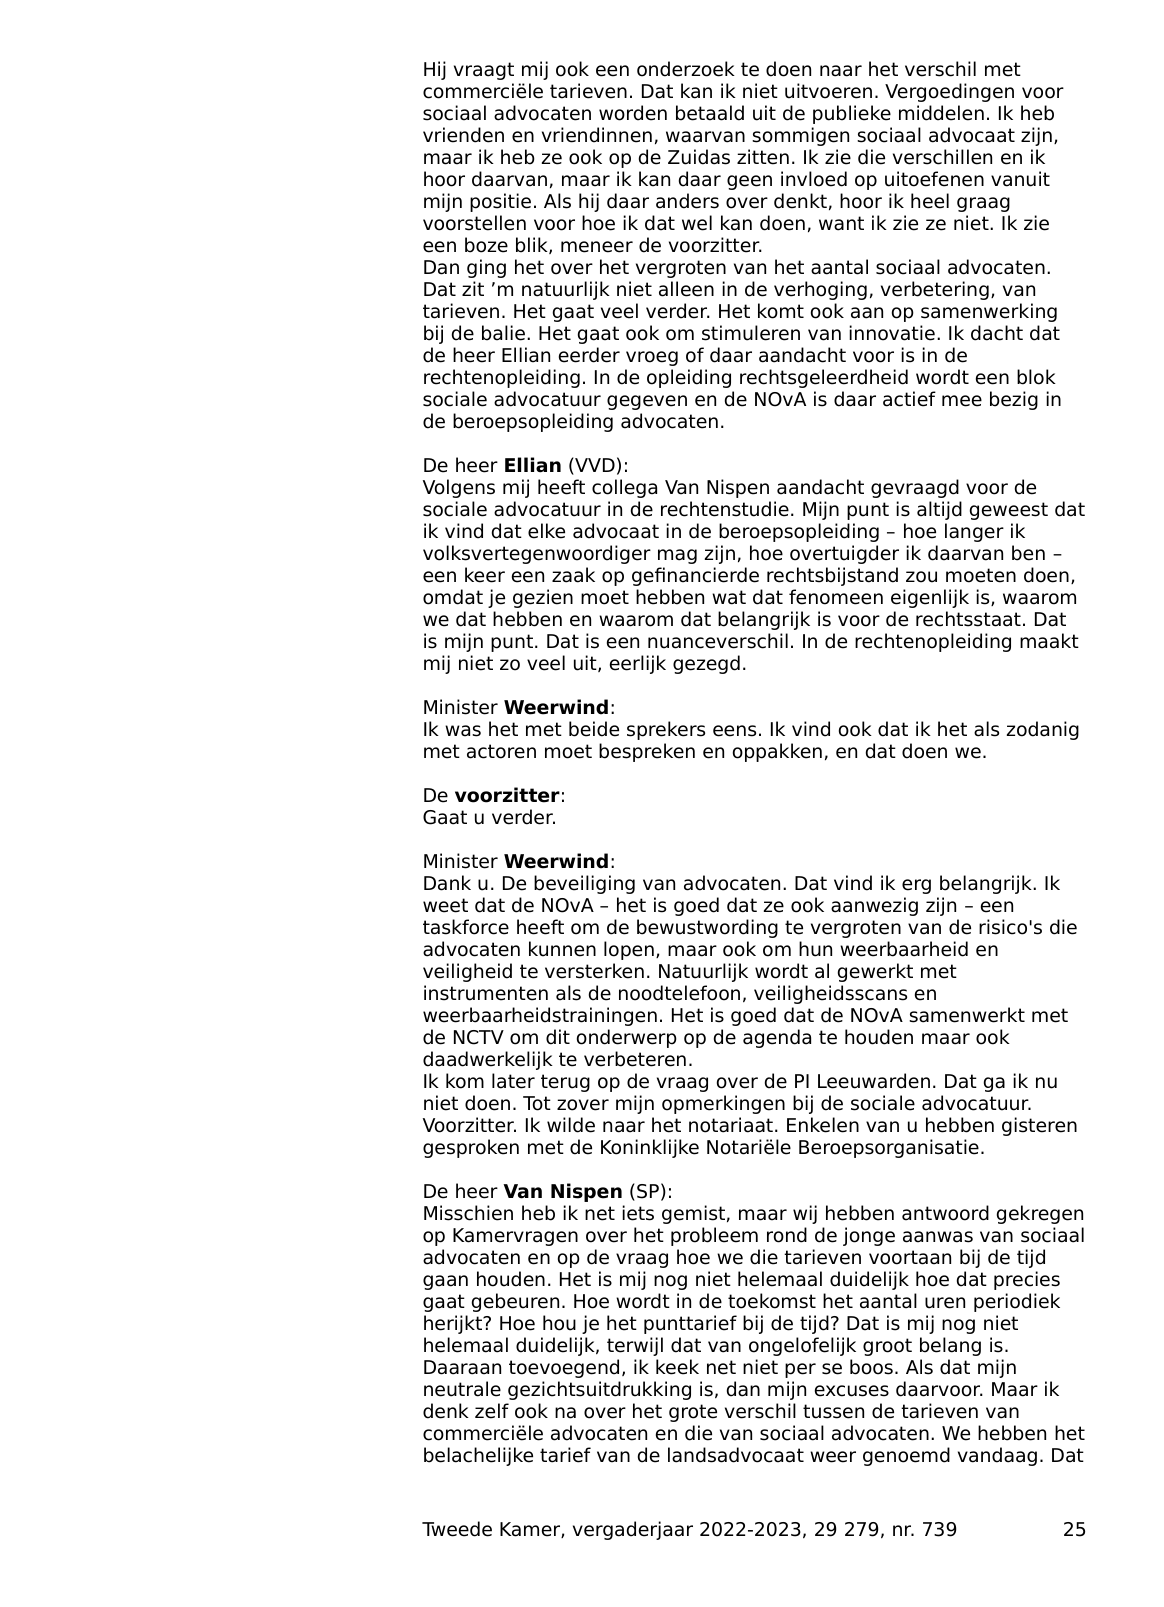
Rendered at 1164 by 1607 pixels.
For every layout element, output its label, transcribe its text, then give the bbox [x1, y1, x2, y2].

text Dank u. De beveiliging van advocaten. Dat vind ik erg belangrijk. Ik weet dat de NOvA – het is goed dat ze ook aanwezig zijn – een taskforce heeft om de bewustwording te vergroten van de risico's die advocaten kunnen lopen, maar ook om hun weerbaarheid en veiligheid te versterken. Natuurlijk wordt al gewerkt met instrumenten als de noodtelefoon, veiligheidsscans en weerbaarheidstrainingen. Het is goed dat de NOvA samenwerkt met de NCTV om dit onderwerp op de agenda te houden maar ook daadwerkelijk te verbeteren. [422, 873, 1087, 1071]
text Minister Weerwind: [422, 697, 1087, 719]
text Gaat u verder. [422, 807, 1087, 829]
text Misschien heb ik net iets gemist, maar wij hebben antwoord gekregen op Kamervragen over het probleem rond de jonge aanwas van sociaal advocaten en op de vraag hoe we die tarieven voortaan bij de tijd gaan houden. Het is mij nog niet helemaal duidelijk hoe dat precies gaat gebeuren. Hoe wordt in de toekomst het aantal uren periodiek herijkt? Hoe hou je het punttarief bij de tijd? Dat is mij nog niet helemaal duidelijk, terwijl dat van ongelofelijk groot belang is. [422, 1203, 1087, 1357]
text De heer Van Nispen (SP): [422, 1181, 1087, 1203]
text Voorzitter. Ik wilde naar het notariaat. Enkelen van u hebben gisteren gesproken met de Koninklijke Notariële Beroepsorganisatie. [422, 1115, 1087, 1159]
text Minister Weerwind: [422, 851, 1087, 873]
text Ik kom later terug op de vraag over de PI Leeuwarden. Dat ga ik nu niet doen. Tot zover mijn opmerkingen bij de sociale advocatuur. [422, 1071, 1087, 1115]
text De voorzitter: [422, 785, 1087, 807]
text Hij vraagt mij ook een onderzoek te doen naar het verschil met commerciële tarieven. Dat kan ik niet uitvoeren. Vergoedingen voor sociaal advocaten worden betaald uit de publieke middelen. Ik heb vrienden en vriendinnen, waarvan sommigen sociaal advocaat zijn, maar ik heb ze ook op de Zuidas zitten. Ik zie die verschillen en ik hoor daarvan, maar ik kan daar geen invloed op uitoefenen vanuit mijn positie. Als hij daar anders over denkt, hoor ik heel graag voorstellen voor hoe ik dat wel kan doen, want ik zie ze niet. Ik zie een boze blik, meneer de voorzitter. [422, 59, 1087, 257]
text Volgens mij heeft collega Van Nispen aandacht gevraagd voor de sociale advocatuur in de rechtenstudie. Mijn punt is altijd geweest dat ik vind dat elke advocaat in de beroepsopleiding – hoe langer ik volksvertegenwoordiger mag zijn, hoe overtuigder ik daarvan ben – een keer een zaak op gefinancierde rechtsbijstand zou moeten doen, omdat je gezien moet hebben wat dat fenomeen eigenlijk is, waarom we dat hebben en waarom dat belangrijk is voor de rechtsstaat. Dat is mijn punt. Dat is een nuanceverschil. In de rechtenopleiding maakt mij niet zo veel uit, eerlijk gezegd. [422, 477, 1087, 675]
text Daaraan toevoegend, ik keek net niet per se boos. Als dat mijn neutrale gezichtsuitdrukking is, dan mijn excuses daarvoor. Maar ik denk zelf ook na over het grote verschil tussen de tarieven van commerciële advocaten en die van sociaal advocaten. We hebben het belachelijke tarief van de landsadvocaat weer genoemd vandaag. Dat [422, 1357, 1087, 1467]
text Ik was het met beide sprekers eens. Ik vind ook dat ik het als zodanig met actoren moet bespreken en oppakken, en dat doen we. [422, 719, 1087, 763]
text De heer Ellian (VVD): [422, 455, 1087, 477]
text Dan ging het over het vergroten van het aantal sociaal advocaten. Dat zit ’m natuurlijk niet alleen in de verhoging, verbetering, van tarieven. Het gaat veel verder. Het komt ook aan op samenwerking bij de balie. Het gaat ook om stimuleren van innovatie. Ik dacht dat de heer Ellian eerder vroeg of daar aandacht voor is in de rechtenopleiding. In de opleiding rechtsgeleerdheid wordt een blok sociale advocatuur gegeven en de NOvA is daar actief mee bezig in de beroepsopleiding advocaten. [422, 257, 1087, 433]
